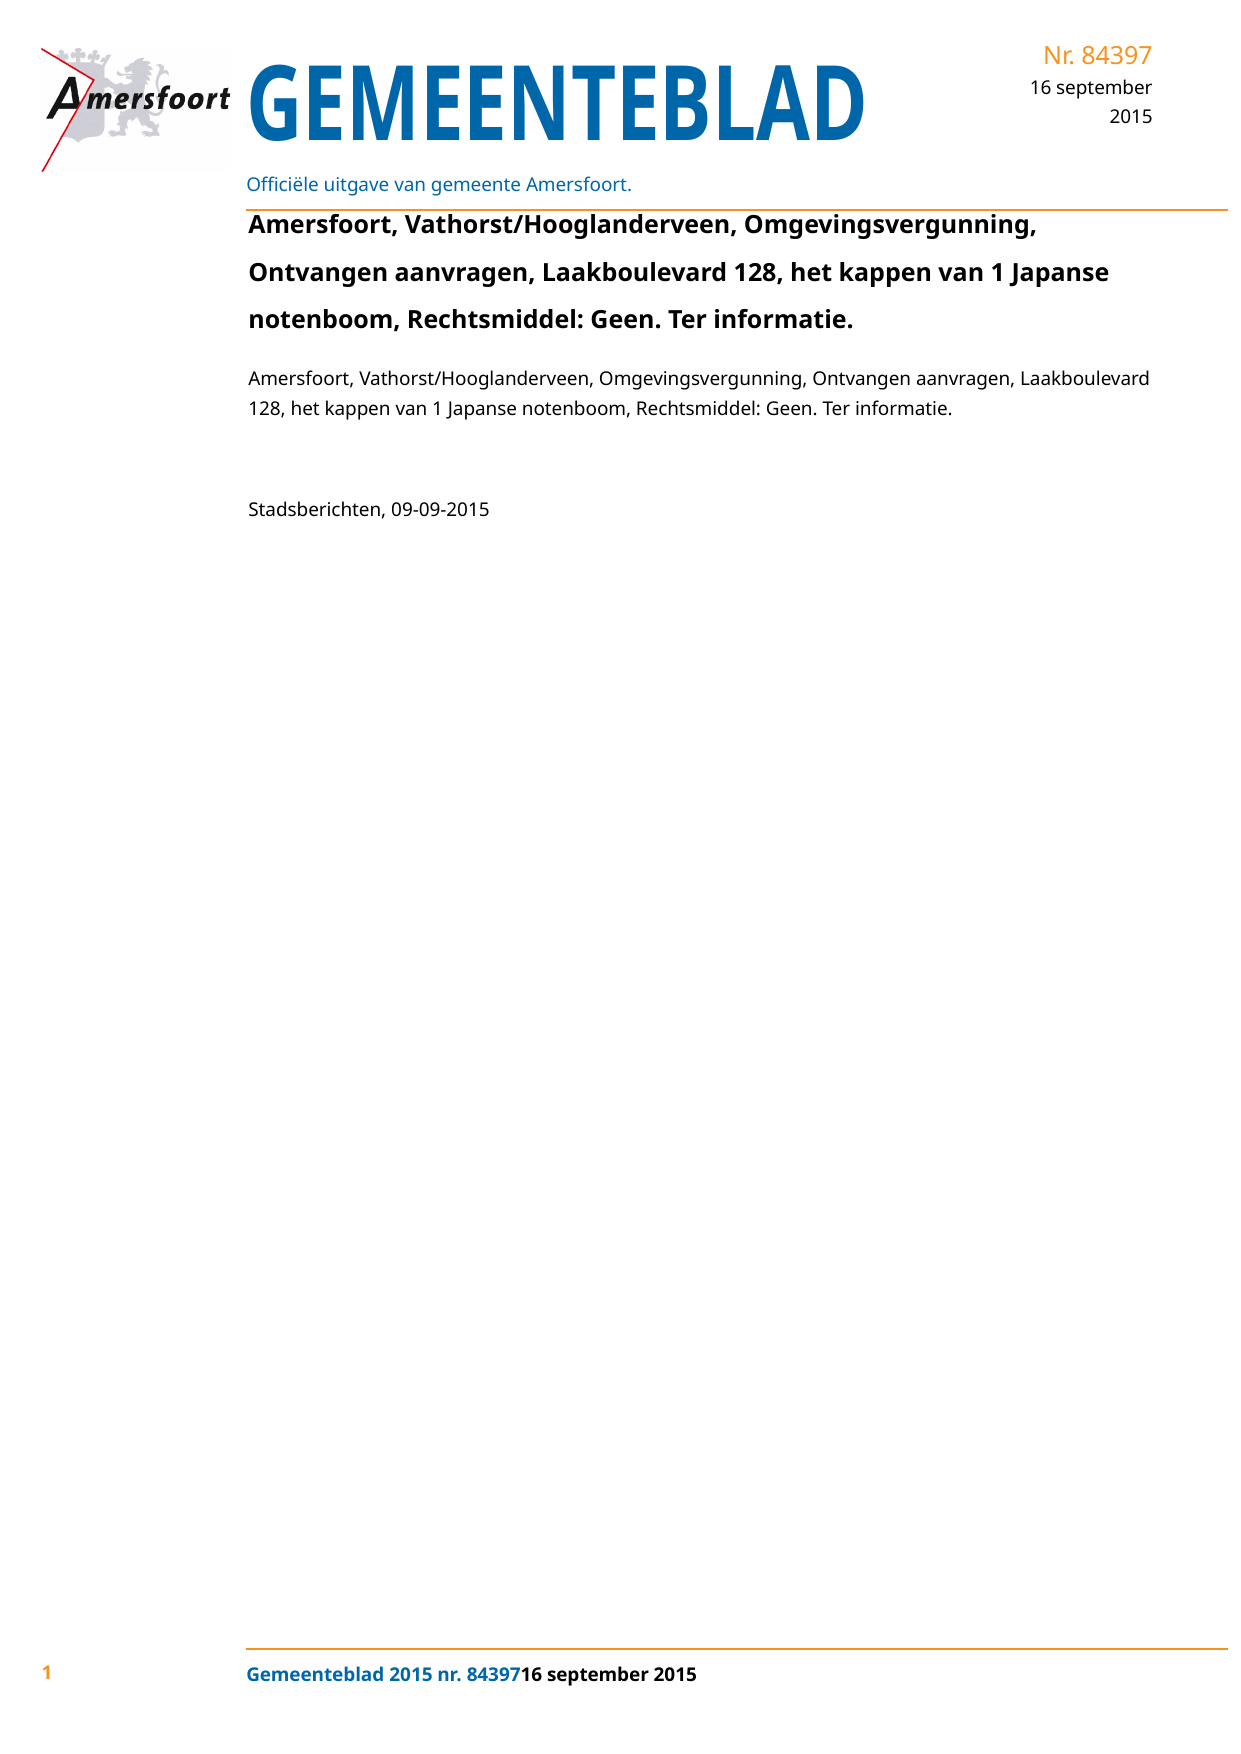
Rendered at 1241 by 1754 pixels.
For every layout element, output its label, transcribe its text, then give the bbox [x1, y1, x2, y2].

text Amersfoort, Vathorst/Hooglanderveen, Omgevingsvergunning, Ontvangen aanvragen, Laakboulevard 128, het kappen van 1 Japanse notenboom, Rechtsmiddel: Geen. Ter informatie. [248, 366, 1152, 421]
picture [41, 47, 231, 172]
text Amersfoort, Vathorst/Hooglanderveen, Omgevingsvergunning, Ontvangen aanvragen, Laakboulevard 128, het kappen van 1 Japanse notenboom, Rechtsmiddel: Geen. Ter informatie. [248, 211, 1152, 336]
text Stadsberichten, 09-09-2015 [248, 496, 1152, 522]
